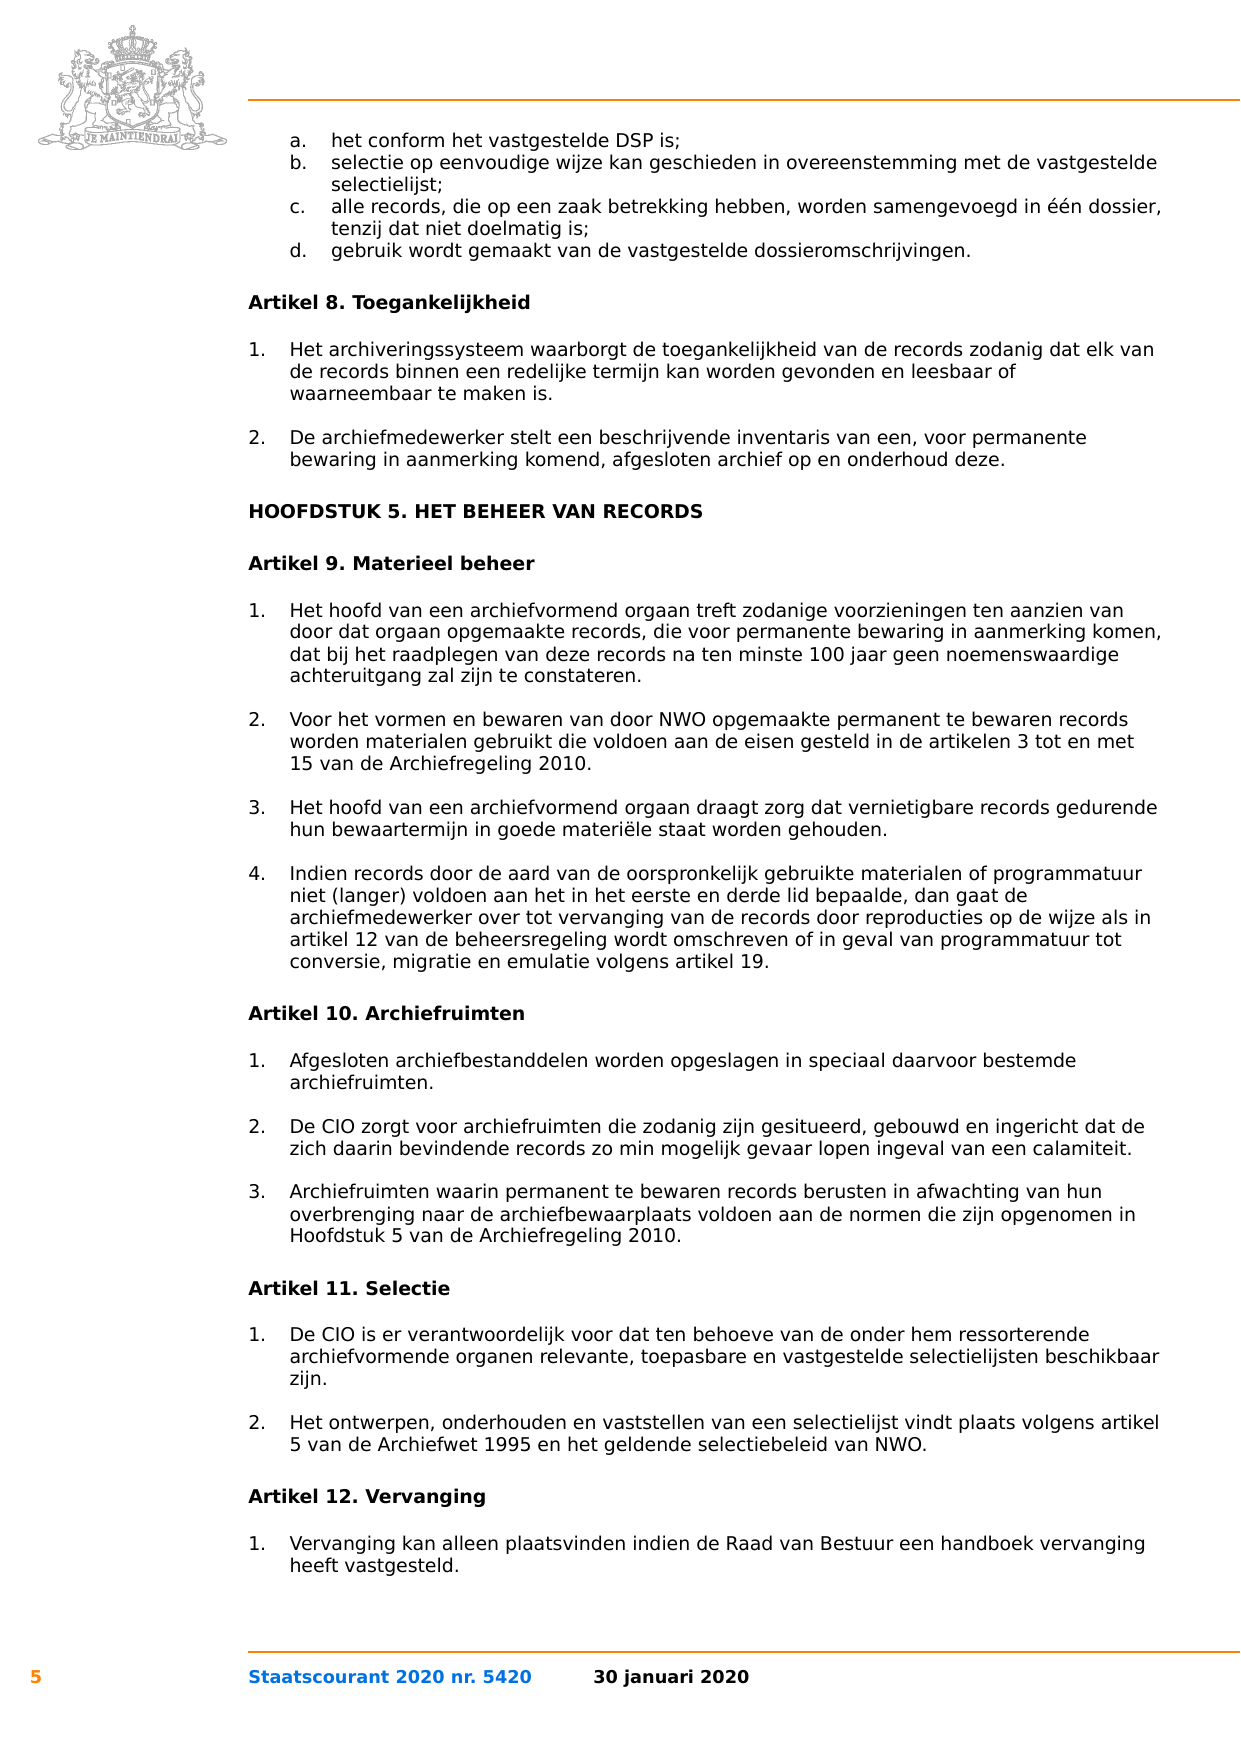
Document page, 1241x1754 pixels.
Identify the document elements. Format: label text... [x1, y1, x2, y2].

text 3. Archiefruimten waarin permanent te bewaren records berusten in afwachting van hun overbrenging naar de archiefbewaarplaats voldoen aan de normen die zijn opgenomen in Hoofdstuk 5 van de Archiefregeling 2010. [248, 1181, 1163, 1247]
picture [38, 25, 227, 150]
text 2. Voor het vormen en bewaren van door NWO opgemaakte permanent te bewaren records worden materialen gebruikt die voldoen aan de eisen gesteld in de artikelen 3 tot en met 15 van de Archiefregeling 2010. [248, 709, 1163, 775]
text c. alle records, die op een zaak betrekking hebben, worden samengevoegd in één dossier, tenzij dat niet doelmatig is; [289, 196, 1163, 240]
text 1. Het archiveringssysteem waarborgt de toegankelijkheid van de records zodanig dat elk van de records binnen een redelijke termijn kan worden gevonden en leesbaar of waarneembaar te maken is. [248, 339, 1163, 405]
text d. gebruik wordt gemaakt van de vastgestelde dossieromschrijvingen. [289, 240, 1163, 262]
subtitle HOOFDSTUK 5. HET BEHEER VAN RECORDS [248, 501, 1163, 522]
text 3. Het hoofd van een archiefvormend orgaan draagt zorg dat vernietigbare records gedurende hun bewaartermijn in goede materiële staat worden gehouden. [248, 797, 1163, 841]
subtitle Artikel 8. Toegankelijkheid [248, 292, 1163, 314]
text 1. Vervanging kan alleen plaatsvinden indien de Raad van Bestuur een handboek vervanging heeft vastgesteld. [248, 1533, 1163, 1577]
subtitle Artikel 10. Archiefruimten [248, 1003, 1163, 1025]
subtitle Artikel 12. Vervanging [248, 1486, 1163, 1508]
text a. het conform het vastgestelde DSP is; [289, 130, 1163, 152]
text 1. De CIO is er verantwoordelijk voor dat ten behoeve van de onder hem ressorterende archiefvormende organen relevante, toepasbare en vastgestelde selectielijsten beschikbaar zijn. [248, 1324, 1163, 1390]
text 1. Afgesloten archiefbestanddelen worden opgeslagen in speciaal daarvoor bestemde archiefruimten. [248, 1050, 1163, 1094]
text 1. Het hoofd van een archiefvormend orgaan treft zodanige voorzieningen ten aanzien van door dat orgaan opgemaakte records, die voor permanente bewaring in aanmerking komen, dat bij het raadplegen van deze records na ten minste 100 jaar geen noemenswaardige achteruitgang zal zijn te constateren. [248, 599, 1163, 687]
subtitle Artikel 9. Materieel beheer [248, 552, 1163, 574]
text 4. Indien records door de aard van de oorspronkelijk gebruikte materialen of programmatuur niet (langer) voldoen aan het in het eerste en derde lid bepaalde, dan gaat de archiefmedewerker over tot vervanging van de records door reproducties op de wijze als in artikel 12 van de beheersregeling wordt omschreven of in geval van programmatuur tot conversie, migratie en emulatie volgens artikel 19. [248, 863, 1163, 973]
text 2. De archiefmedewerker stelt een beschrijvende inventaris van een, voor permanente bewaring in aanmerking komend, afgesloten archief op en onderhoud deze. [248, 427, 1163, 471]
text 2. Het ontwerpen, onderhouden en vaststellen van een selectielijst vindt plaats volgens artikel 5 van de Archiefwet 1995 en het geldende selectiebeleid van NWO. [248, 1412, 1163, 1456]
text 2. De CIO zorgt voor archiefruimten die zodanig zijn gesitueerd, gebouwd en ingericht dat de zich daarin bevindende records zo min mogelijk gevaar lopen ingeval van een calamiteit. [248, 1116, 1163, 1159]
text b. selectie op eenvoudige wijze kan geschieden in overeenstemming met de vastgestelde selectielijst; [289, 152, 1163, 196]
subtitle Artikel 11. Selectie [248, 1277, 1163, 1299]
